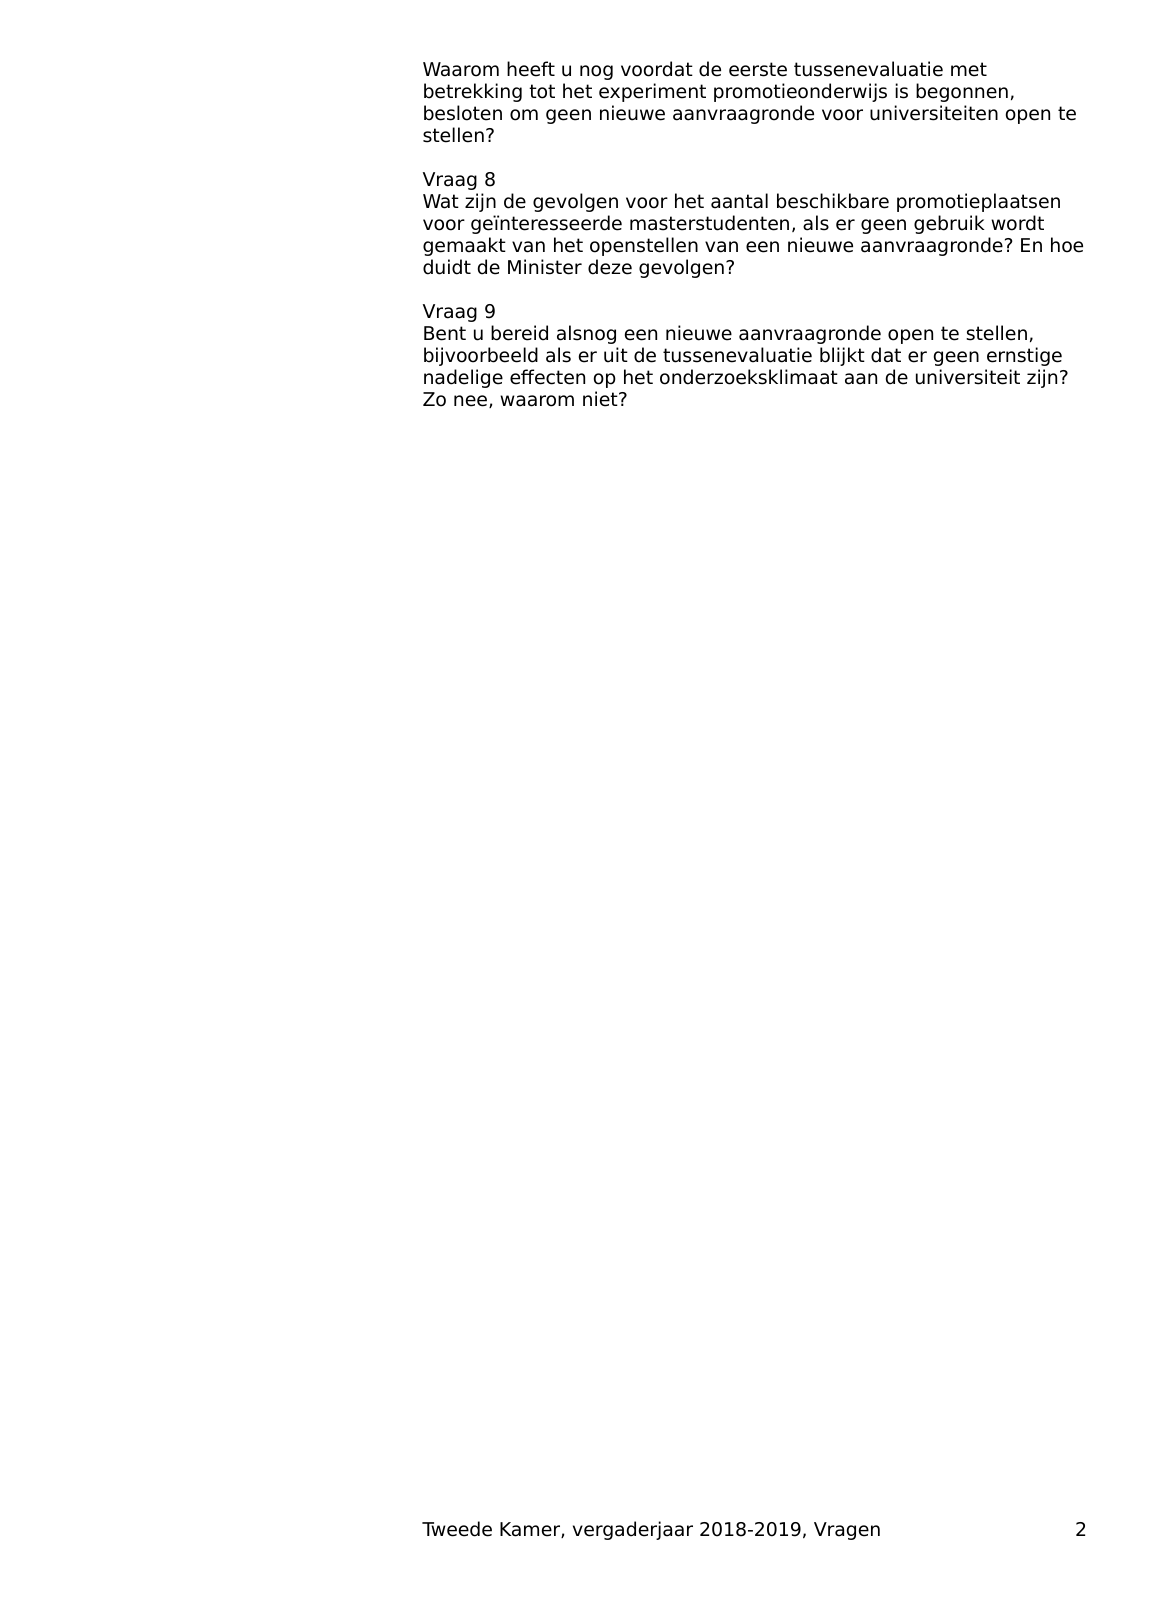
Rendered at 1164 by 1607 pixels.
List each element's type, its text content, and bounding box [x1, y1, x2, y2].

text Bent u bereid alsnog een nieuwe aanvraagronde open te stellen, bijvoorbeeld als er uit de tussenevaluatie blijkt dat er geen ernstige nadelige effecten op het onderzoeksklimaat aan de universiteit zijn? Zo nee, waarom niet? [422, 323, 1087, 411]
text Vraag 9 [422, 301, 1087, 323]
text Vraag 8 [422, 169, 1087, 191]
text Waarom heeft u nog voordat de eerste tussenevaluatie met betrekking tot het experiment promotieonderwijs is begonnen, besloten om geen nieuwe aanvraagronde voor universiteiten open te stellen? [422, 59, 1087, 147]
text Wat zijn de gevolgen voor het aantal beschikbare promotieplaatsen voor geïnteresseerde masterstudenten, als er geen gebruik wordt gemaakt van het openstellen van een nieuwe aanvraagronde? En hoe duidt de Minister deze gevolgen? [422, 191, 1087, 279]
